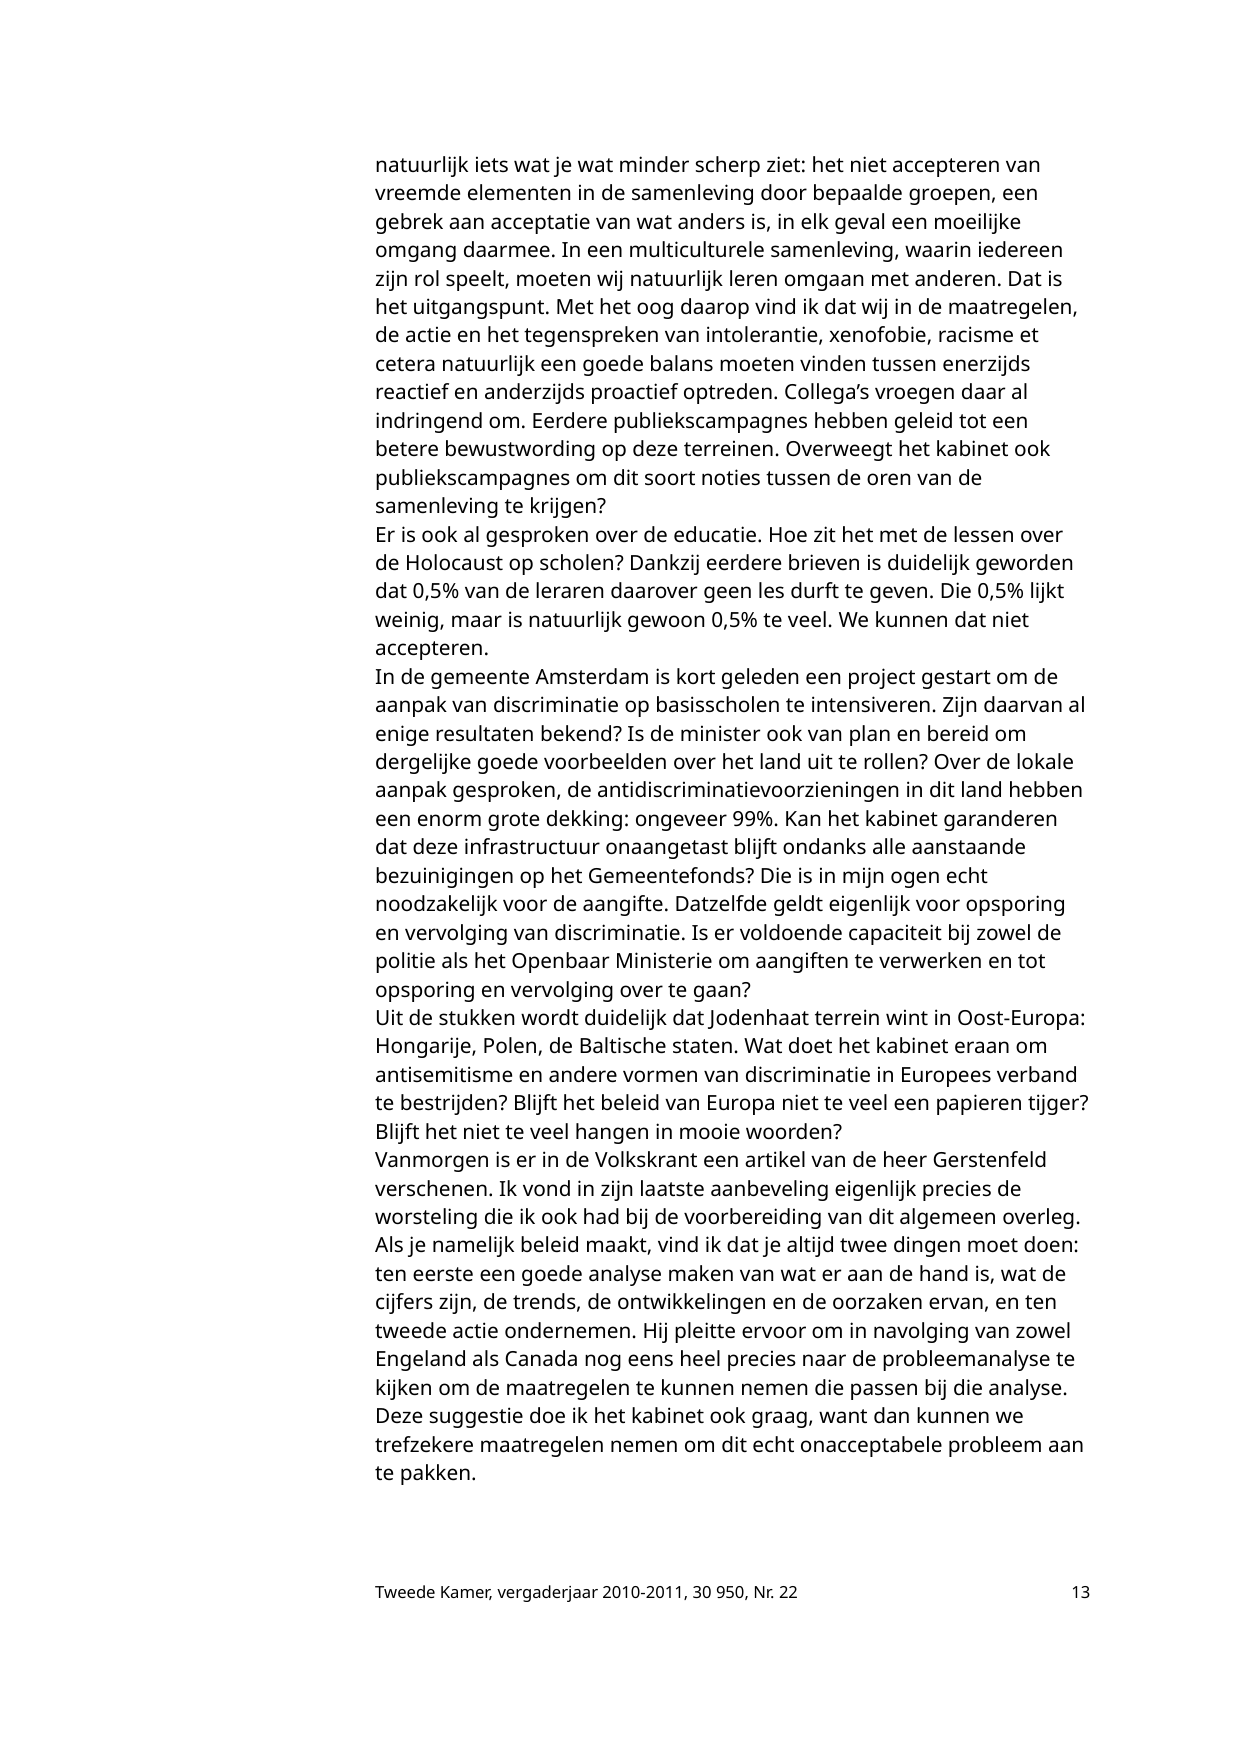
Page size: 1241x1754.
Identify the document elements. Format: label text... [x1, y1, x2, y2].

text natuurlijk iets wat je wat minder scherp ziet: het niet accepteren van vreemde elementen in de samenleving door bepaalde groepen, een gebrek aan acceptatie van wat anders is, in elk geval een moeilijke omgang daarmee. In een multiculturele samenleving, waarin iedereen zijn rol speelt, moeten wij natuurlijk leren omgaan met anderen. Dat is het uitgangspunt. Met het oog daarop vind ik dat wij in de maatregelen, de actie en het tegenspreken van intolerantie, xenofobie, racisme et cetera natuurlijk een goede balans moeten vinden tussen enerzijds reactief en anderzijds proactief optreden. Collega’s vroegen daar al indringend om. Eerdere publiekscampagnes hebben geleid tot een betere bewustwording op deze terreinen. Overweegt het kabinet ook publiekscampagnes om dit soort noties tussen de oren van de samenleving te krijgen? [375, 150, 1090, 520]
text Er is ook al gesproken over de educatie. Hoe zit het met de lessen over de Holocaust op scholen? Dankzij eerdere brieven is duidelijk geworden dat 0,5% van de leraren daarover geen les durft te geven. Die 0,5% lijkt weinig, maar is natuurlijk gewoon 0,5% te veel. We kunnen dat niet accepteren. [375, 520, 1090, 662]
text Uit de stukken wordt duidelijk dat Jodenhaat terrein wint in Oost-Europa: Hongarije, Polen, de Baltische staten. Wat doet het kabinet eraan om antisemitisme en andere vormen van discriminatie in Europees verband te bestrijden? Blijft het beleid van Europa niet te veel een papieren tijger? Blijft het niet te veel hangen in mooie woorden? [375, 1003, 1090, 1145]
text Vanmorgen is er in de Volkskrant een artikel van de heer Gerstenfeld verschenen. Ik vond in zijn laatste aanbeveling eigenlijk precies de worsteling die ik ook had bij de voorbereiding van dit algemeen overleg. Als je namelijk beleid maakt, vind ik dat je altijd twee dingen moet doen: ten eerste een goede analyse maken van wat er aan de hand is, wat de cijfers zijn, de trends, de ontwikkelingen en de oorzaken ervan, en ten tweede actie ondernemen. Hij pleitte ervoor om in navolging van zowel Engeland als Canada nog eens heel precies naar de probleemanalyse te kijken om de maatregelen te kunnen nemen die passen bij die analyse. Deze suggestie doe ik het kabinet ook graag, want dan kunnen we trefzekere maatregelen nemen om dit echt onacceptabele probleem aan te pakken. [375, 1145, 1090, 1487]
text In de gemeente Amsterdam is kort geleden een project gestart om de aanpak van discriminatie op basisscholen te intensiveren. Zijn daarvan al enige resultaten bekend? Is de minister ook van plan en bereid om dergelijke goede voorbeelden over het land uit te rollen? Over de lokale aanpak gesproken, de antidiscriminatievoorzieningen in dit land hebben een enorm grote dekking: ongeveer 99%. Kan het kabinet garanderen dat deze infrastructuur onaangetast blijft ondanks alle aanstaande bezuinigingen op het Gemeentefonds? Die is in mijn ogen echt noodzakelijk voor de aangifte. Datzelfde geldt eigenlijk voor opsporing en vervolging van discriminatie. Is er voldoende capaciteit bij zowel de politie als het Openbaar Ministerie om aangiften te verwerken en tot opsporing en vervolging over te gaan? [375, 662, 1090, 1003]
